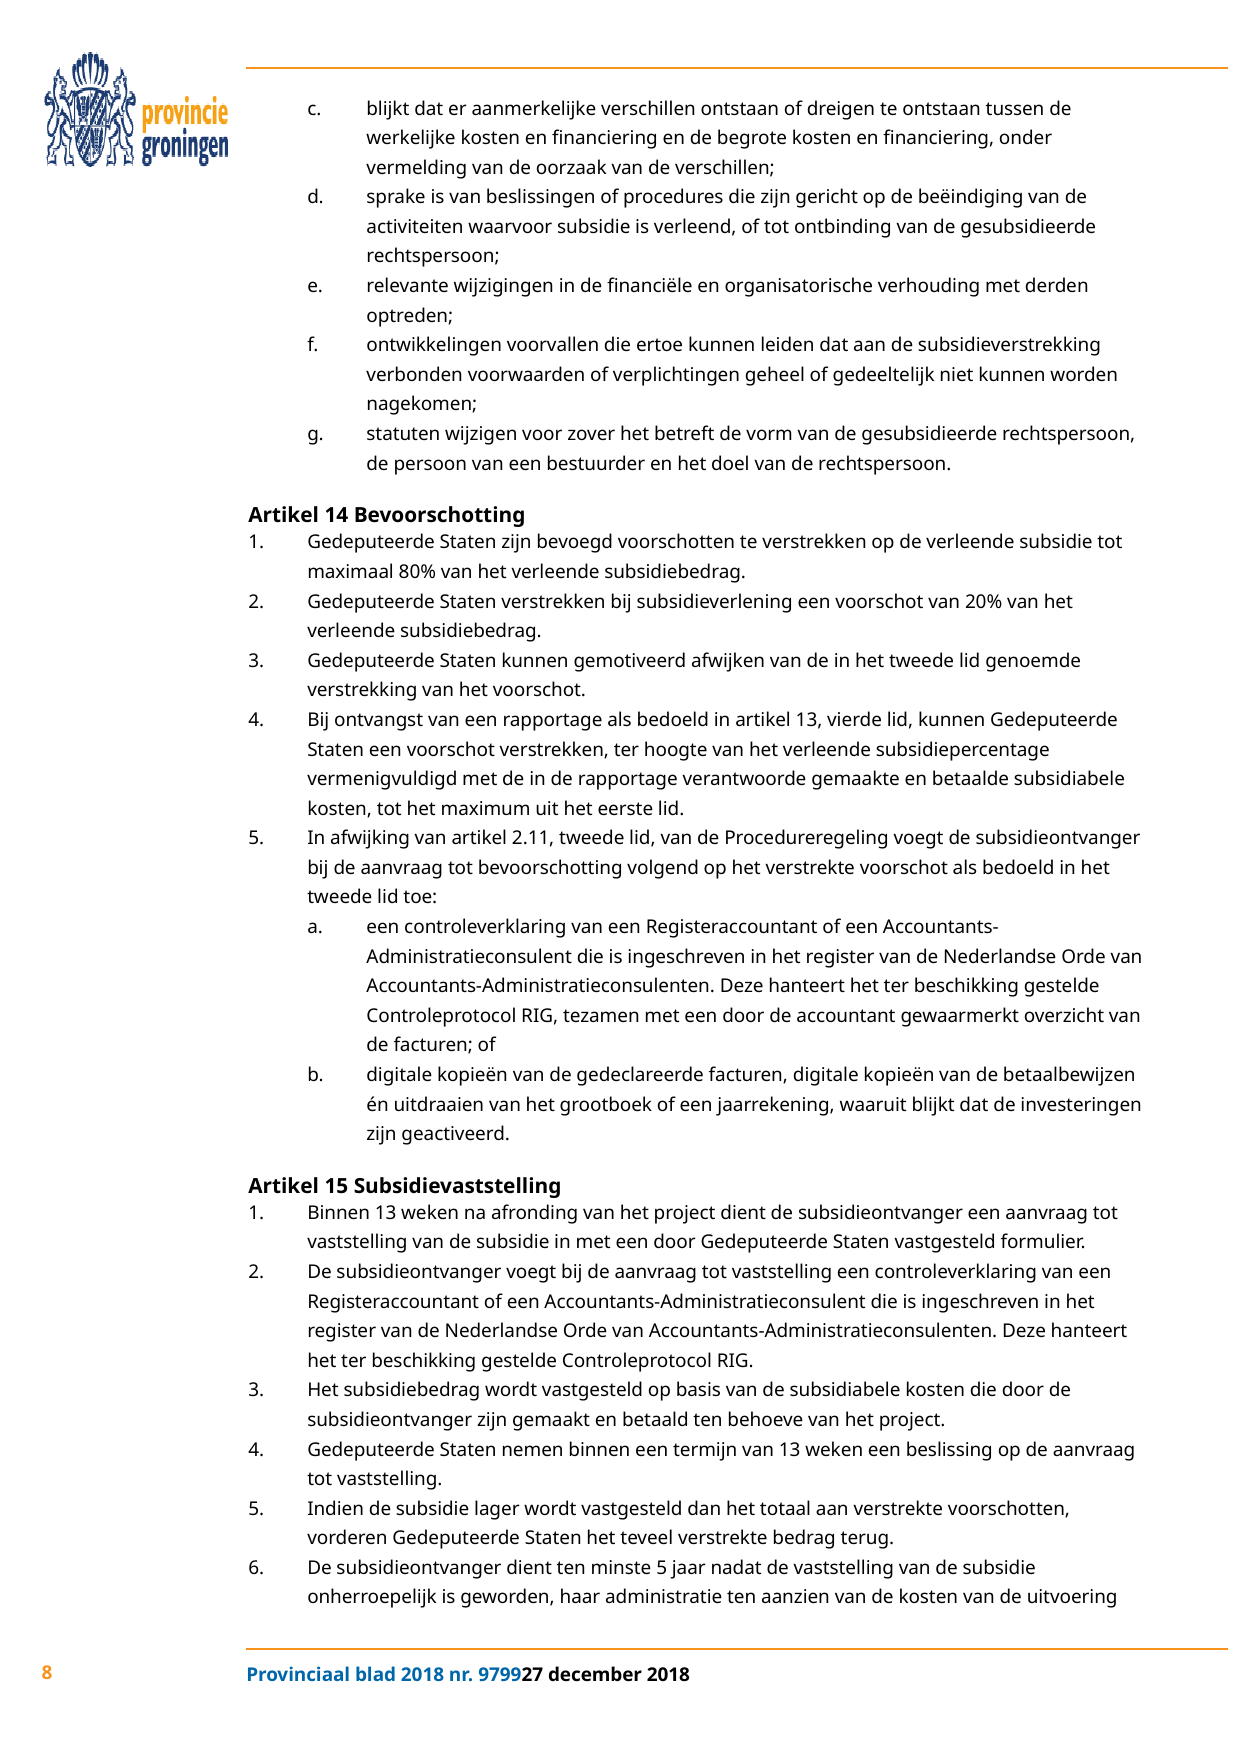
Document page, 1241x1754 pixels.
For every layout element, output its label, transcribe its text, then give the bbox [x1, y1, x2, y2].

text Artikel 15 Subsidievaststelling [248, 1171, 1152, 1199]
list Gedeputeerde Staten kunnen gemotiveerd afwijken van de in het tweede lid genoemde verstrekking van het voorschot. [248, 647, 1152, 702]
list blijkt dat er aanmerkelijke verschillen ontstaan of dreigen te ontstaan tussen de werkelijke kosten en financiering en de begrote kosten en financiering, onder vermelding van de oorzaak van de verschillen; [307, 95, 1152, 180]
list De subsidieontvanger dient ten minste 5 jaar nadat de vaststelling van de subsidie onherroepelijk is geworden, haar administratie ten aanzien van de kosten van de uitvoering [248, 1554, 1152, 1609]
list een controleverklaring van een Registeraccountant of een Accountants-Administratieconsulent die is ingeschreven in het register van de Nederlandse Orde van Accountants-Administratieconsulenten. Deze hanteert het ter beschikking gestelde Controleprotocol RIG, tezamen met een door de accountant gewaarmerkt overzicht van de facturen; of [307, 913, 1152, 1057]
list Bij ontvangst van een rapportage als bedoeld in artikel 13, vierde lid, kunnen Gedeputeerde Staten een voorschot verstrekken, ter hoogte van het verleende subsidiepercentage vermenigvuldigd met de in de rapportage verantwoorde gemaakte en betaalde subsidiabele kosten, tot het maximum uit het eerste lid. [248, 706, 1152, 821]
text Artikel 14 Bevoorschotting [248, 500, 1152, 529]
list In afwijking van artikel 2.11, tweede lid, van de Procedureregeling voegt de subsidieontvanger bij de aanvraag tot bevoorschotting volgend op het verstrekte voorschot als bedoeld in het tweede lid toe: [248, 824, 1152, 909]
list relevante wijzigingen in de financiële en organisatorische verhouding met derden optreden; [307, 272, 1152, 328]
list sprake is van beslissingen of procedures die zijn gericht op de beëindiging van de activiteiten waarvoor subsidie is verleend, of tot ontbinding van de gesubsidieerde rechtspersoon; [307, 183, 1152, 268]
list digitale kopieën van de gedeclareerde facturen, digitale kopieën van de betaalbewijzen én uitdraaien van het grootboek of een jaarrekening, waaruit blijkt dat de investeringen zijn geactiveerd. [307, 1061, 1152, 1146]
list ontwikkelingen voorvallen die ertoe kunnen leiden dat aan de subsidieverstrekking verbonden voorwaarden of verplichtingen geheel of gedeeltelijk niet kunnen worden nagekomen; [307, 331, 1152, 416]
list Indien de subsidie lager wordt vastgesteld dan het totaal aan verstrekte voorschotten, vorderen Gedeputeerde Staten het teveel verstrekte bedrag terug. [248, 1495, 1152, 1550]
list Het subsidiebedrag wordt vastgesteld op basis van de subsidiabele kosten die door de subsidieontvanger zijn gemaakt en betaald ten behoeve van het project. [248, 1377, 1152, 1432]
list Gedeputeerde Staten zijn bevoegd voorschotten te verstrekken op de verleende subsidie tot maximaal 80% van het verleende subsidiebedrag. [248, 529, 1152, 584]
list Gedeputeerde Staten nemen binnen een termijn van 13 weken een beslissing op de aanvraag tot vaststelling. [248, 1436, 1152, 1491]
list Gedeputeerde Staten verstrekken bij subsidieverlening een voorschot van 20% van het verleende subsidiebedrag. [248, 588, 1152, 643]
list De subsidieontvanger voegt bij de aanvraag tot vaststelling een controleverklaring van een Registeraccountant of een Accountants-Administratieconsulent die is ingeschreven in het register van de Nederlandse Orde van Accountants-Administratieconsulenten. Deze hanteert het ter beschikking gestelde Controleprotocol RIG. [248, 1258, 1152, 1373]
list statuten wijzigen voor zover het betreft de vorm van de gesubsidieerde rechtspersoon, de persoon van een bestuurder en het doel van de rechtspersoon. [307, 420, 1152, 476]
picture [41, 47, 231, 172]
list Binnen 13 weken na afronding van het project dient de subsidieontvanger een aanvraag tot vaststelling van de subsidie in met een door Gedeputeerde Staten vastgesteld formulier. [248, 1199, 1152, 1254]
